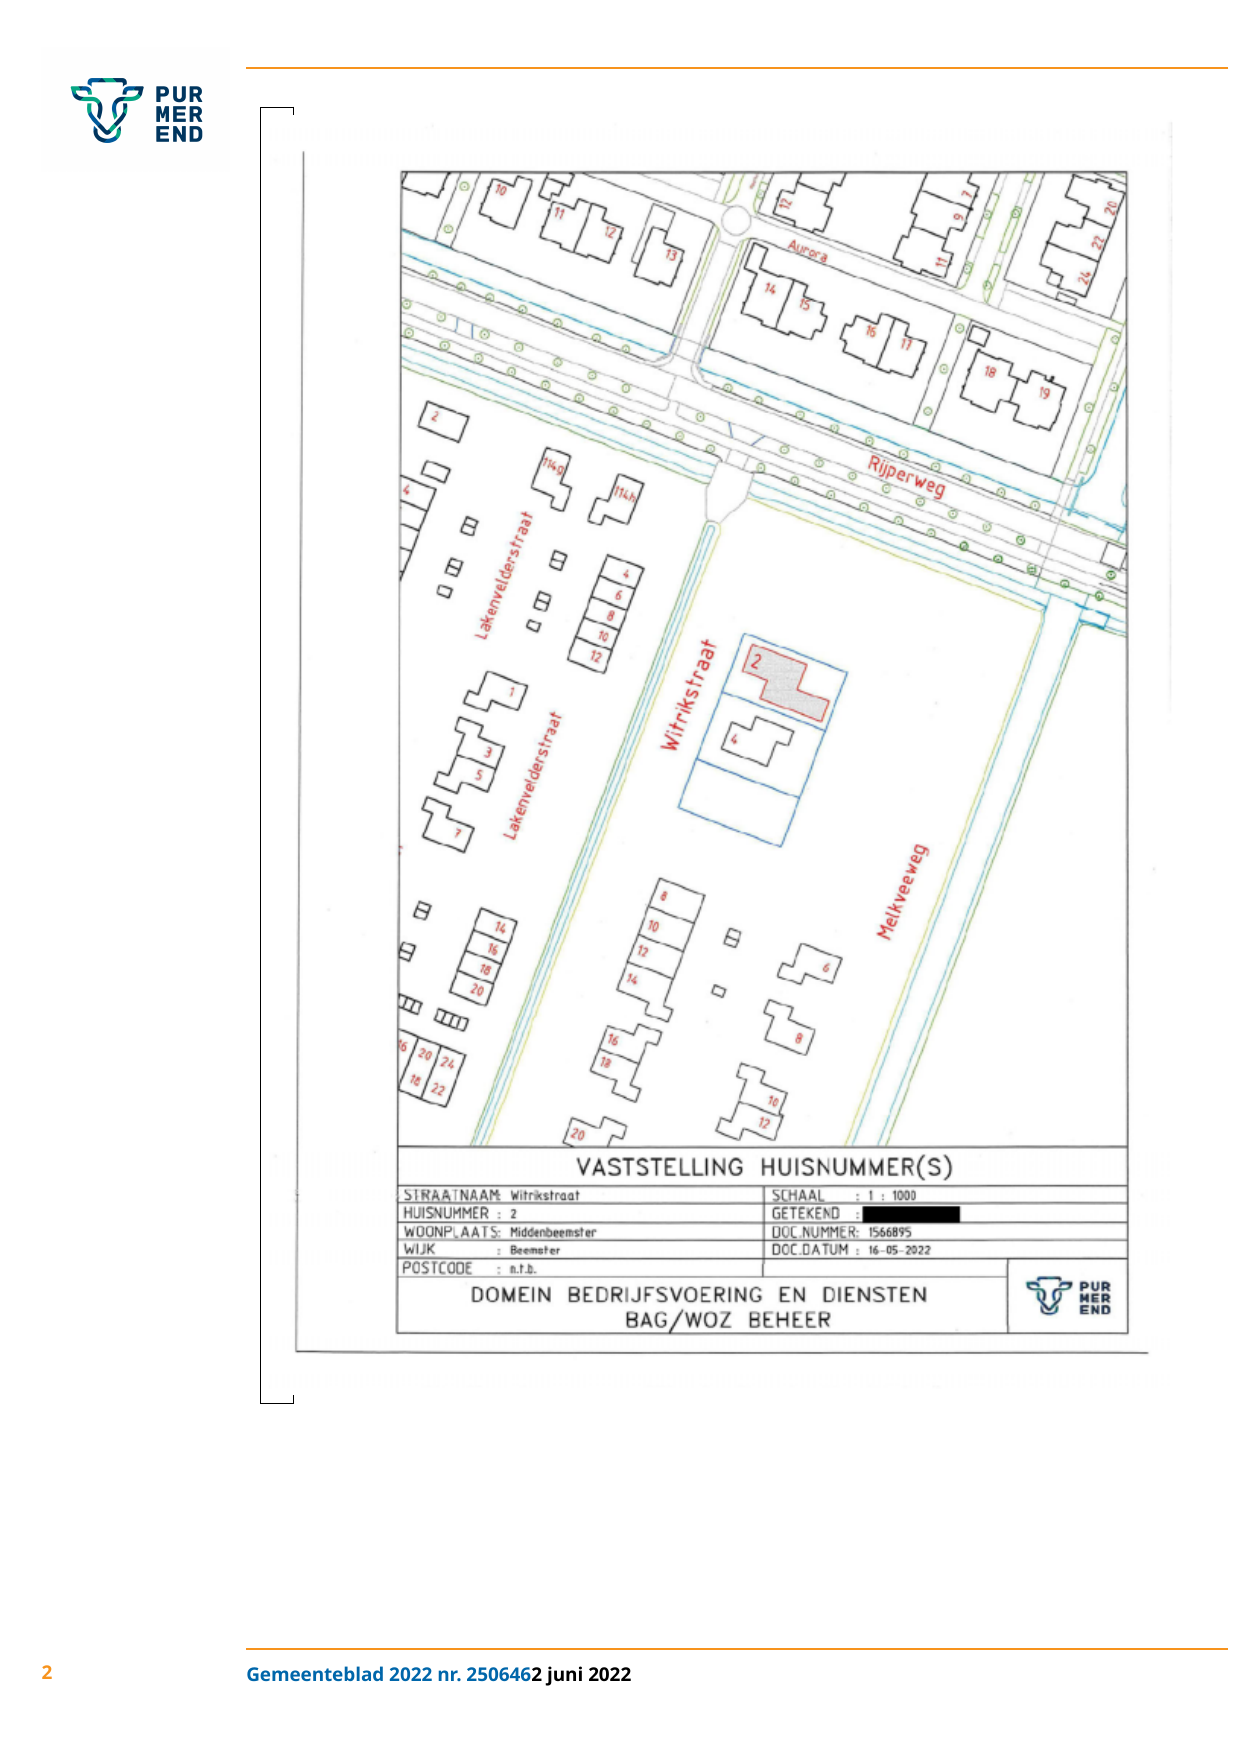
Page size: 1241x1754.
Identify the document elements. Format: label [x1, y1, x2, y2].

picture [268, 115, 1173, 1395]
picture [41, 47, 231, 172]
